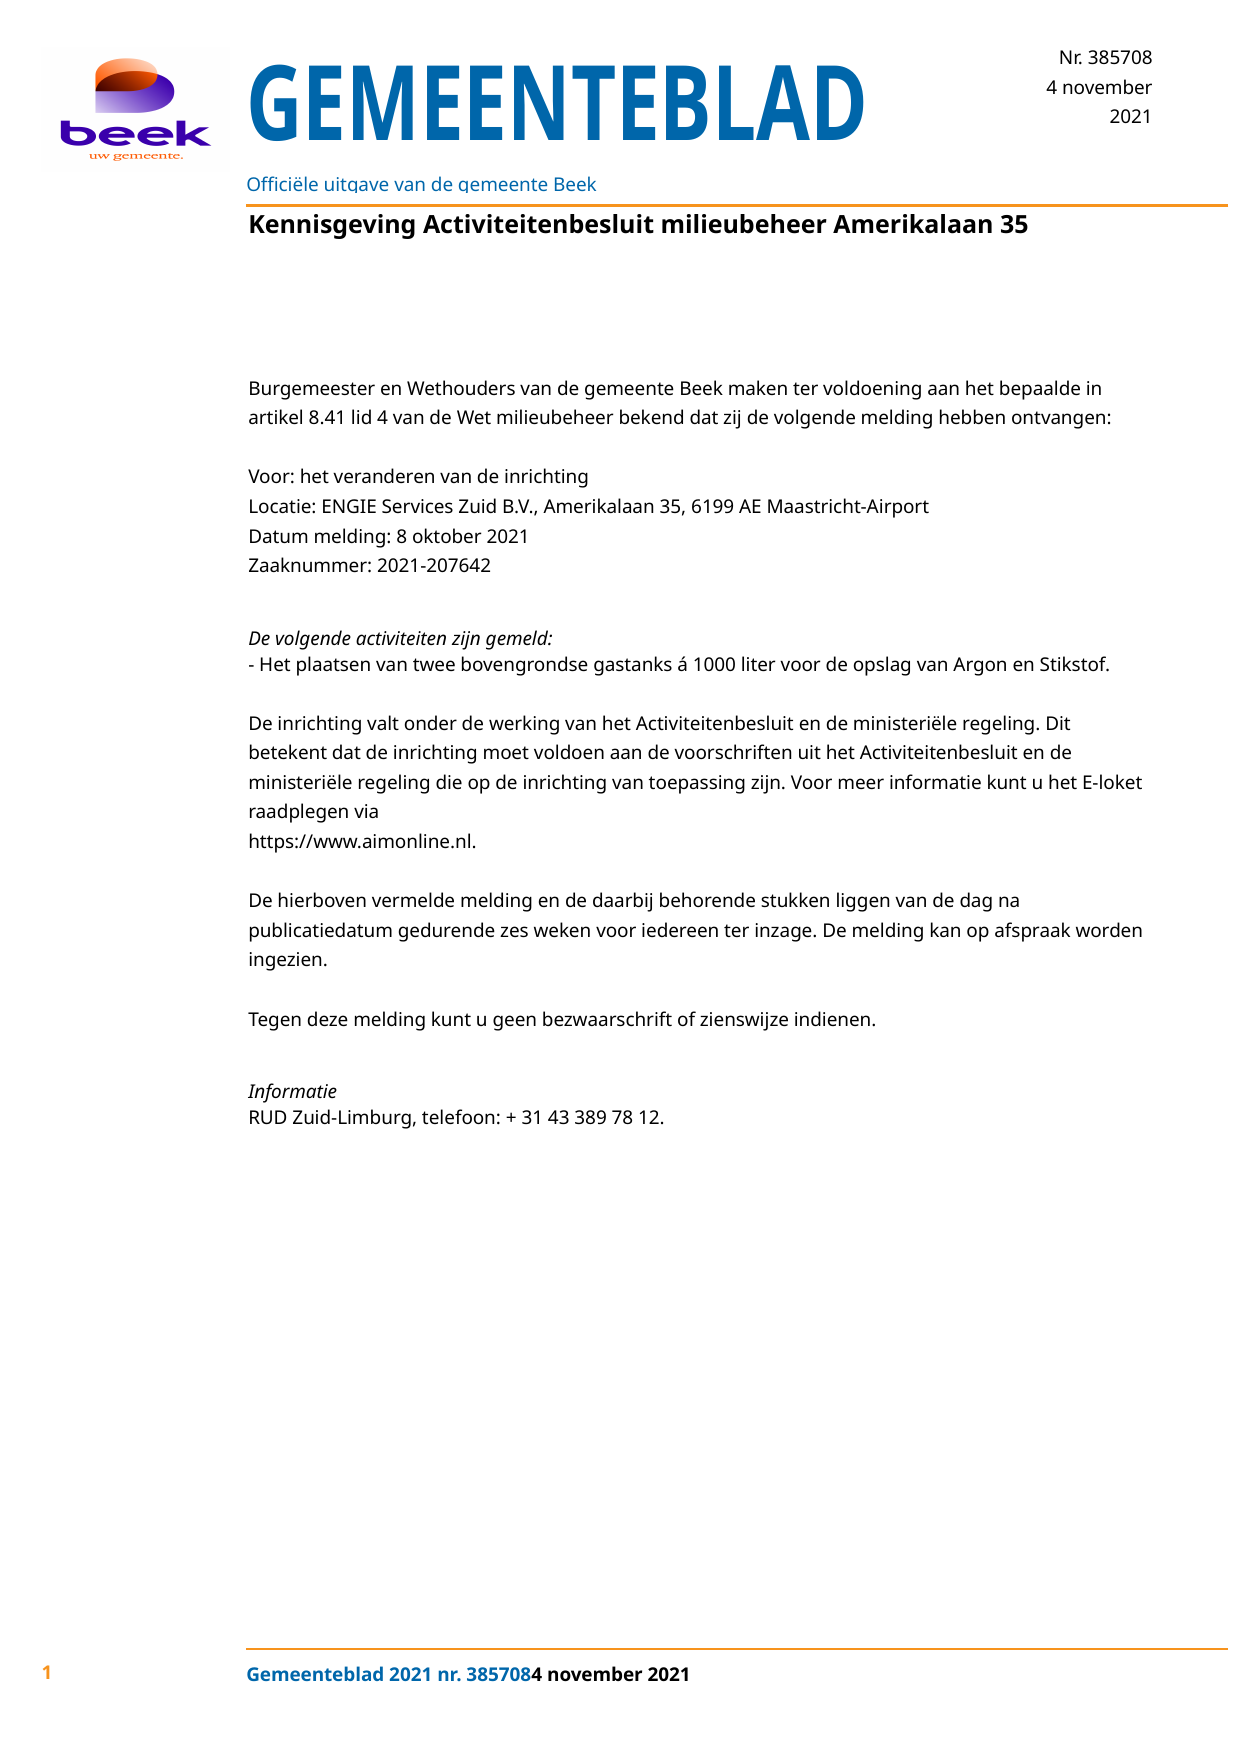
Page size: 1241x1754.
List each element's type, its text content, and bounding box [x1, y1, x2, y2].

text De volgende activiteiten zijn gemeld: [248, 625, 1152, 651]
text Informatie [248, 1078, 1152, 1104]
text Locatie: ENGIE Services Zuid B.V., Amerikalaan 35, 6199 AE Maastricht-Airport [248, 493, 1152, 519]
text De hierboven vermelde melding en de daarbij behorende stukken liggen van de dag na publicatiedatum gedurende zes weken voor iedereen ter inzage. De melding kan op afspraak worden ingezien. [248, 887, 1152, 972]
text - Het plaatsen van twee bovengrondse gastanks á 1000 liter voor de opslag van Argon en Stikstof. [248, 651, 1152, 677]
text De inrichting valt onder de werking van het Activiteitenbesluit en de ministeriële regeling. Dit betekent dat de inrichting moet voldoen aan de voorschriften uit het Activiteitenbesluit en de ministeriële regeling die op de inrichting van toepassing zijn. Voor meer informatie kunt u het E-loket raadplegen via [248, 710, 1152, 824]
text RUD Zuid-Limburg, telefoon: + 31 43 389 78 12. [248, 1104, 1152, 1130]
picture [41, 47, 231, 172]
text Tegen deze melding kunt u geen bezwaarschrift of zienswijze indienen. [248, 1006, 1152, 1032]
text Datum melding: 8 oktober 2021 [248, 523, 1152, 548]
text Voor: het veranderen van de inrichting [248, 464, 1152, 489]
text Kennisgeving Activiteitenbesluit milieubeheer Amerikalaan 35 [248, 207, 1152, 241]
text Zaaknummer: 2021-207642 [248, 552, 1152, 578]
text Burgemeester en Wethouders van de gemeente Beek maken ter voldoening aan het bepaalde in artikel 8.41 lid 4 van de Wet milieubeheer bekend dat zij de volgende melding hebben ontvangen: [248, 375, 1152, 430]
text https://www.aimonline.nl. [248, 828, 1152, 854]
